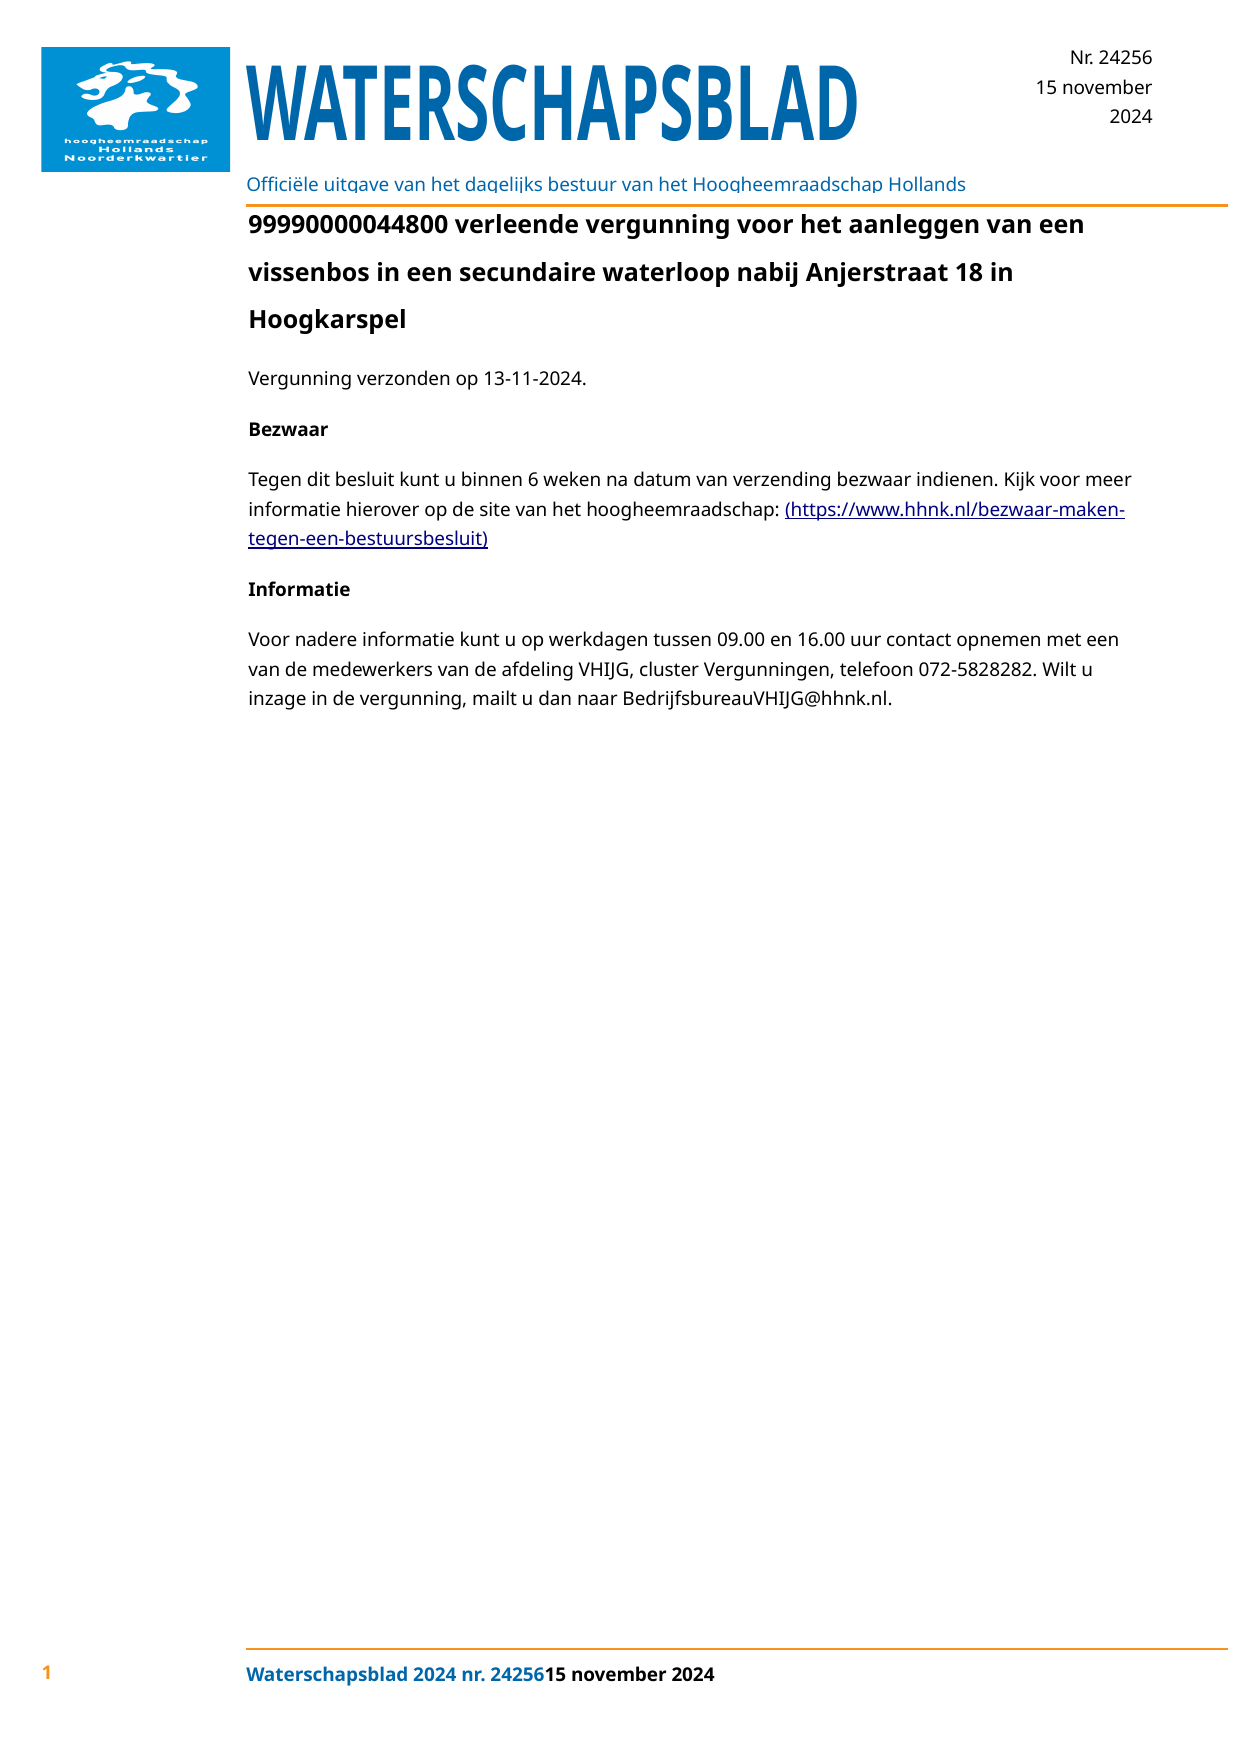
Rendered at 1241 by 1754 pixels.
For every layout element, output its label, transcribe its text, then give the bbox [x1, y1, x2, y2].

text Bezwaar [248, 416, 1152, 442]
text Vergunning verzonden op 13-11-2024. [248, 366, 1152, 391]
picture [129, 76, 144, 82]
text Voor nadere informatie kunt u op werkdagen tussen 09.00 en 16.00 uur contact opnemen met een van de medewerkers van de afdeling VHIJG, cluster Vergunningen, telefoon 072-5828282. Wilt u inzage in de vergunning, mailt u dan naar BedrijfsbureauVHIJG@hhnk.nl. [248, 626, 1152, 711]
text Informatie [248, 576, 1152, 602]
picture [88, 87, 157, 130]
text 99990000044800 verleende vergunning voor het aanleggen van een vissenbos in een secundaire waterloop nabij Anjerstraat 18 in Hoogkarspel [248, 207, 1152, 336]
text Tegen dit besluit kunt u binnen 6 weken na datum van verzending bezwaar indienen. Kijk voor meer informatie hierover op de site van het hoogheemraadschap: (https://www.hhnk.nl/bezwaar-maken-tegen-een-bestuursbesluit) [248, 466, 1152, 551]
picture [118, 62, 197, 112]
picture [78, 64, 122, 99]
